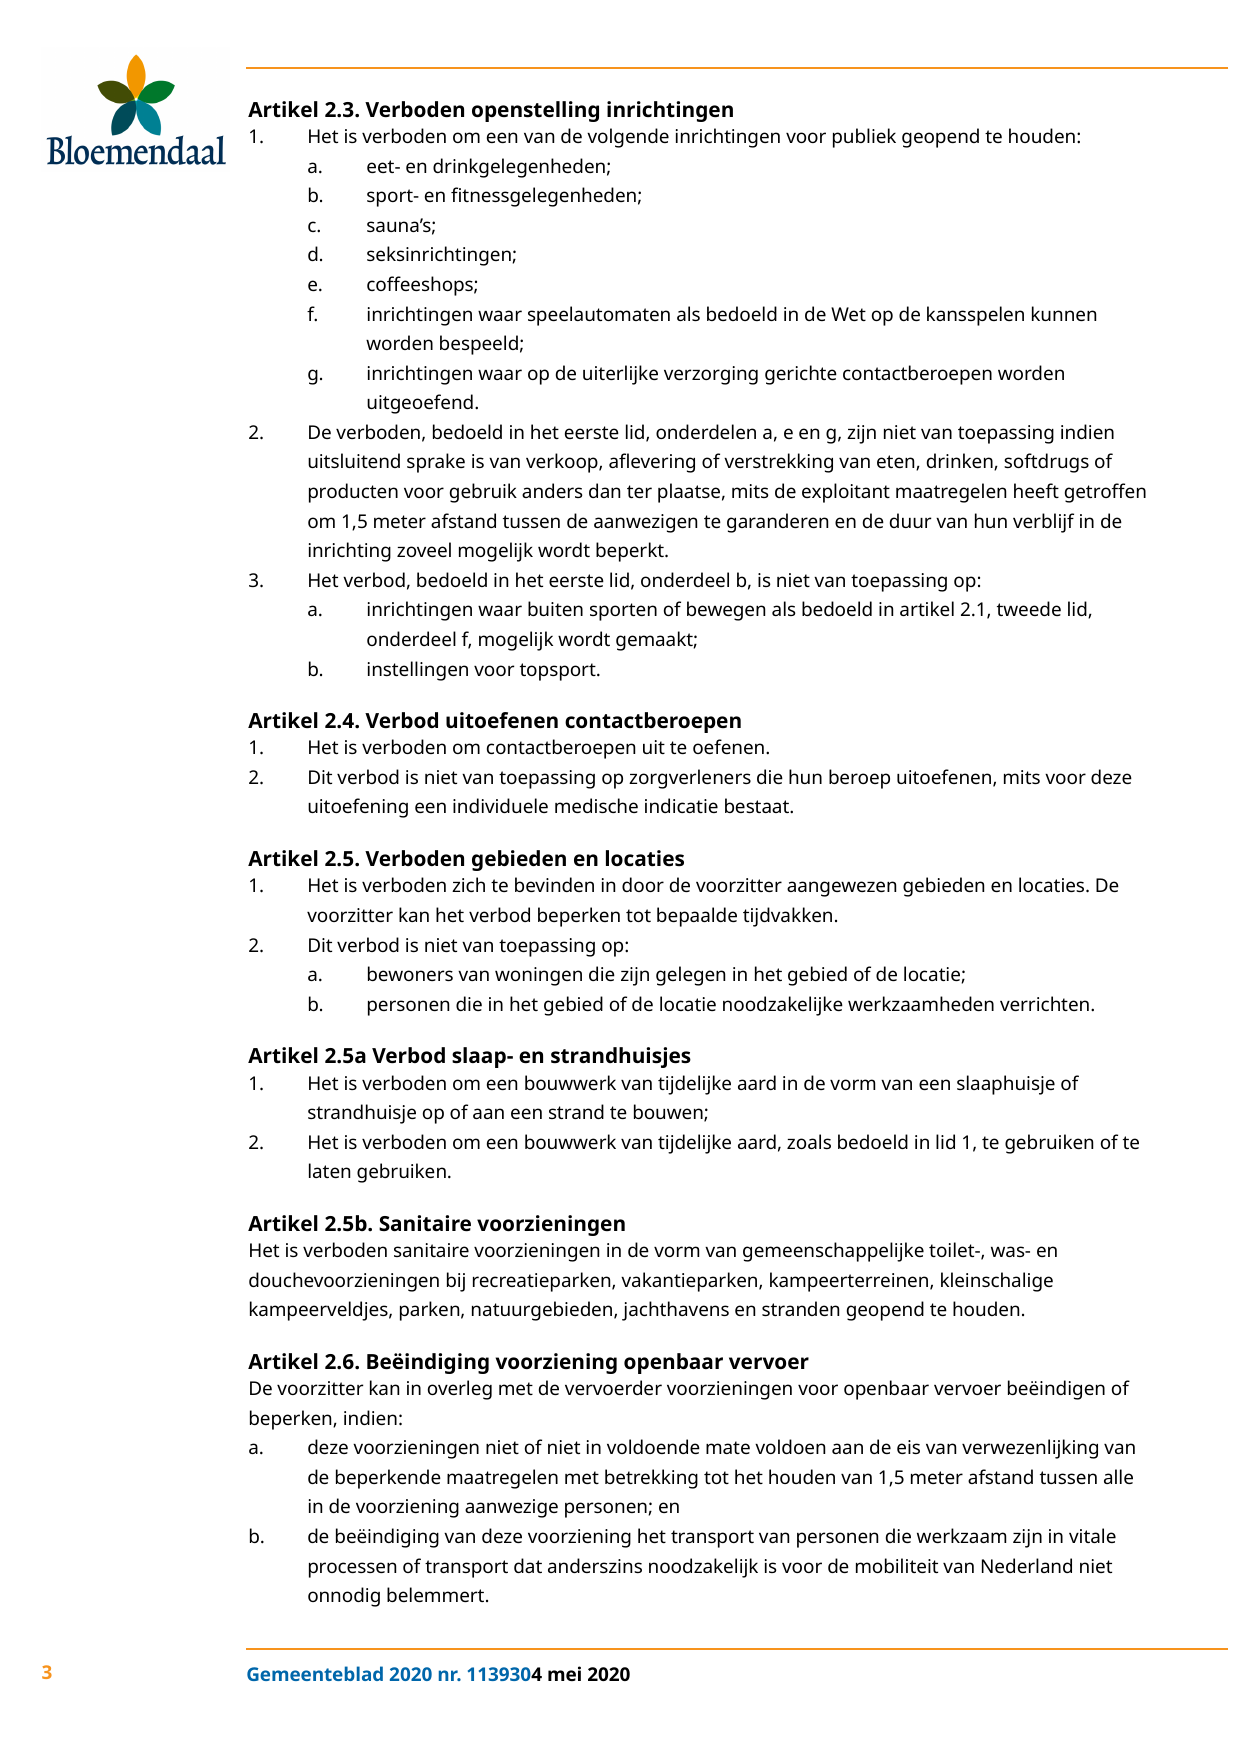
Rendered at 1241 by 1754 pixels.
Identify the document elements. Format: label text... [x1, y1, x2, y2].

list inrichtingen waar speelautomaten als bedoeld in de Wet op de kansspelen kunnen worden bespeeld; [307, 301, 1152, 356]
list sauna’s; [307, 212, 1152, 238]
text Artikel 2.4. Verbod uitoefenen contactberoepen [248, 706, 1152, 734]
list Dit verbod is niet van toepassing op: [248, 932, 1152, 957]
list bewoners van woningen die zijn gelegen in het gebied of de locatie; [307, 961, 1152, 987]
list deze voorzieningen niet of niet in voldoende mate voldoen aan de eis van verwezenlijking van de beperkende maatregelen met betrekking tot het houden van 1,5 meter afstand tussen alle in de voorziening aanwezige personen; en [248, 1434, 1152, 1519]
list seksinrichtingen; [307, 242, 1152, 267]
list Het is verboden om contactberoepen uit te oefenen. [248, 734, 1152, 760]
list Het is verboden om een bouwwerk van tijdelijke aard, zoals bedoeld in lid 1, te gebruiken of te laten gebruiken. [248, 1129, 1152, 1184]
list Het verbod, bedoeld in het eerste lid, onderdeel b, is niet van toepassing op: [248, 567, 1152, 593]
text Artikel 2.6. Beëindiging voorziening openbaar vervoer [248, 1347, 1152, 1375]
list De verboden, bedoeld in het eerste lid, onderdelen a, e en g, zijn niet van toepassing indien uitsluitend sprake is van verkoop, aflevering of verstrekking van eten, drinken, softdrugs of producten voor gebruik anders dan ter plaatse, mits de exploitant maatregelen heeft getroffen om 1,5 meter afstand tussen de aanwezigen te garanderen en de duur van hun verblijf in de inrichting zoveel mogelijk wordt beperkt. [248, 419, 1152, 563]
list inrichtingen waar buiten sporten of bewegen als bedoeld in artikel 2.1, tweede lid, onderdeel f, mogelijk wordt gemaakt; [307, 597, 1152, 652]
list Het is verboden om een van de volgende inrichtingen voor publiek geopend te houden: [248, 123, 1152, 149]
list coffeeshops; [307, 271, 1152, 297]
picture [41, 47, 231, 172]
text Artikel 2.5a Verbod slaap- en strandhuisjes [248, 1041, 1152, 1070]
list Het is verboden om een bouwwerk van tijdelijke aard in de vorm van een slaaphuisje of strandhuisje op of aan een strand te bouwen; [248, 1070, 1152, 1125]
list de beëindiging van deze voorziening het transport van personen die werkzaam zijn in vitale processen of transport dat anderszins noodzakelijk is voor de mobiliteit van Nederland niet onnodig belemmert. [248, 1523, 1152, 1608]
list eet- en drinkgelegenheden; [307, 153, 1152, 178]
list instellingen voor topsport. [307, 656, 1152, 681]
text Het is verboden sanitaire voorzieningen in de vorm van gemeenschappelijke toilet-, was- en douchevoorzieningen bij recreatieparken, vakantieparken, kampeerterreinen, kleinschalige kampeerveldjes, parken, natuurgebieden, jachthavens en stranden geopend te houden. [248, 1237, 1152, 1322]
list Het is verboden zich te bevinden in door de voorzitter aangewezen gebieden en locaties. De voorzitter kan het verbod beperken tot bepaalde tijdvakken. [248, 873, 1152, 928]
list inrichtingen waar op de uiterlijke verzorging gerichte contactberoepen worden uitgeoefend. [307, 360, 1152, 415]
list personen die in het gebied of de locatie noodzakelijke werkzaamheden verrichten. [307, 991, 1152, 1017]
text De voorzitter kan in overleg met de vervoerder voorzieningen voor openbaar vervoer beëindigen of beperken, indien: [248, 1375, 1152, 1431]
text Artikel 2.5. Verboden gebieden en locaties [248, 844, 1152, 873]
list sport- en fitnessgelegenheden; [307, 182, 1152, 208]
list Dit verbod is niet van toepassing op zorgverleners die hun beroep uitoefenen, mits voor deze uitoefening een individuele medische indicatie bestaat. [248, 764, 1152, 819]
text Artikel 2.3. Verboden openstelling inrichtingen [248, 95, 1152, 123]
text Artikel 2.5b. Sanitaire voorzieningen [248, 1209, 1152, 1237]
